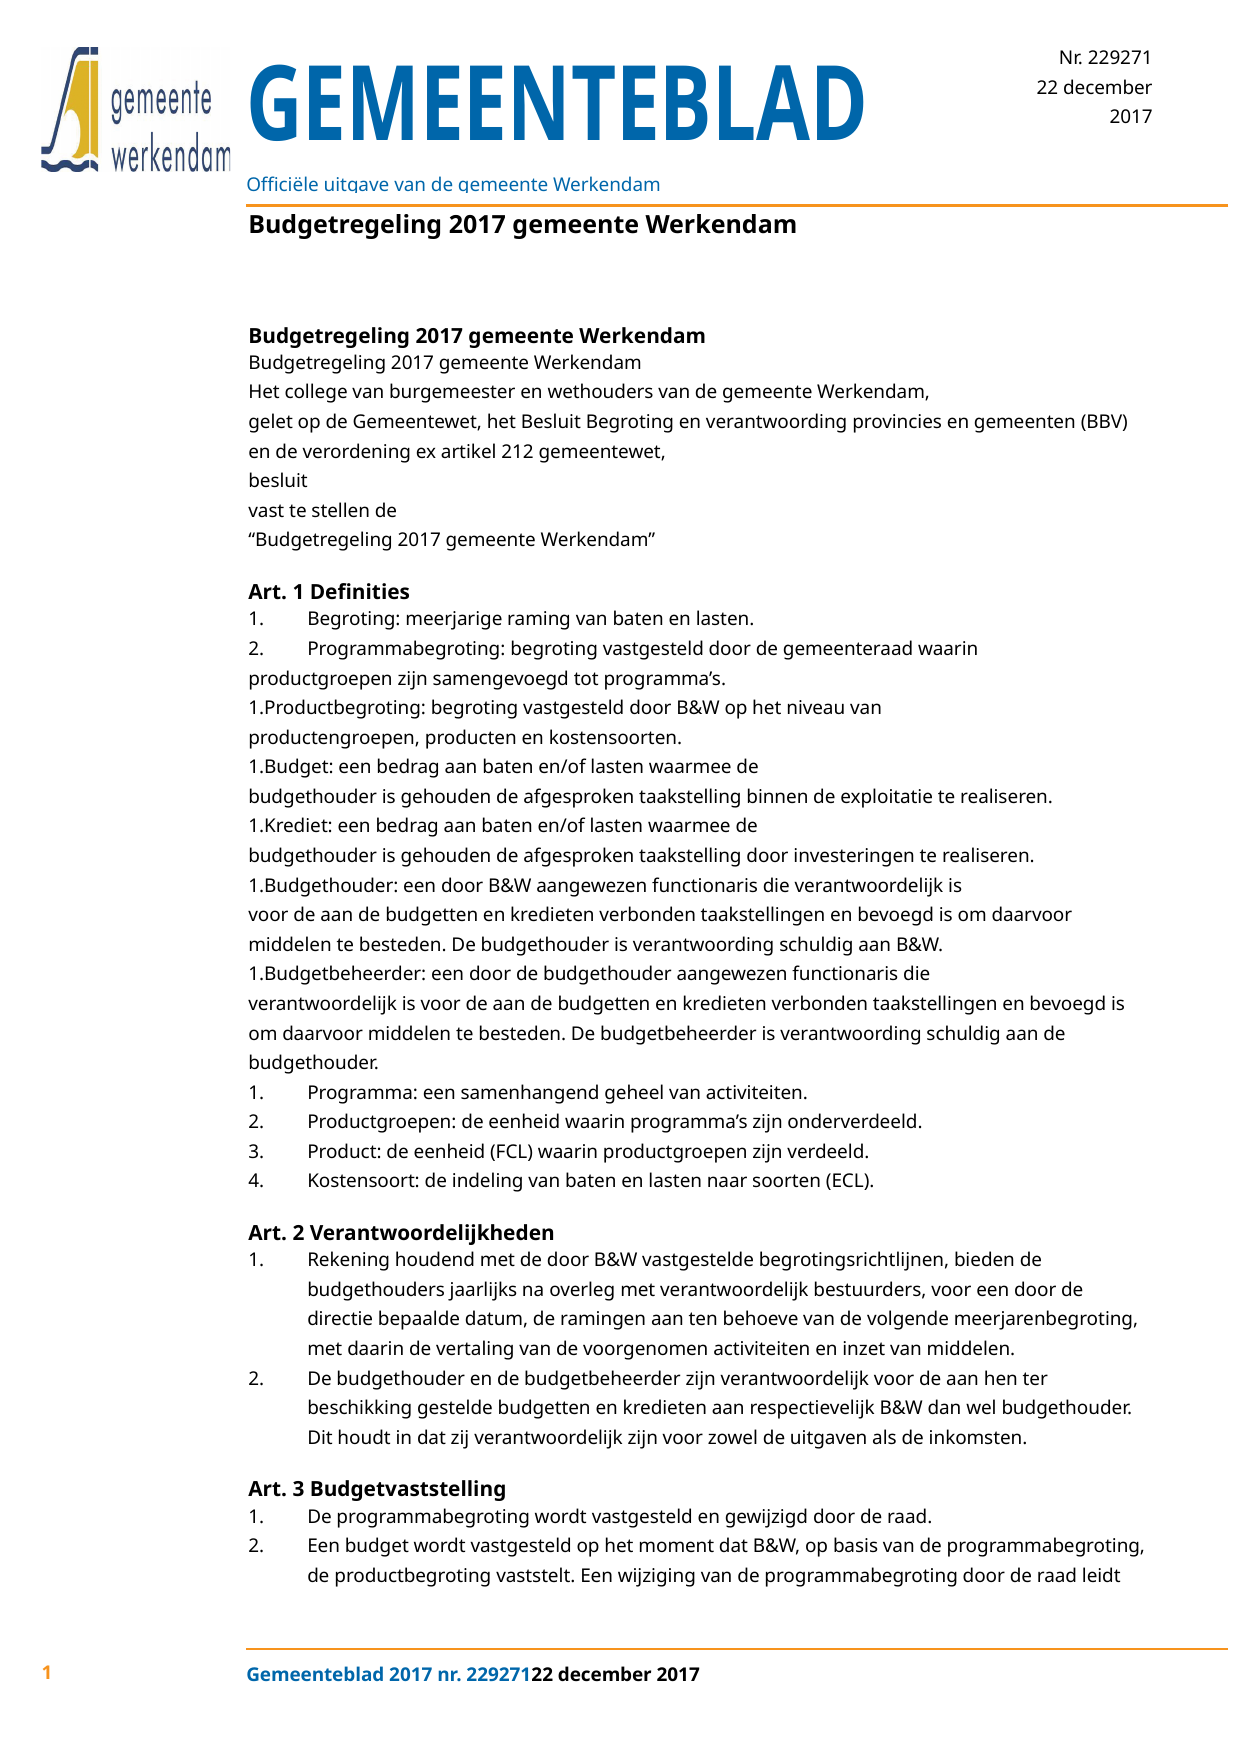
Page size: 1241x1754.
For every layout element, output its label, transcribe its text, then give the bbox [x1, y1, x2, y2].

text 1.Budgetbeheerder: een door de budgethouder aangewezen functionaris die [248, 961, 1152, 986]
list Rekening houdend met de door B&W vastgestelde begrotingsrichtlijnen, bieden de budgethouders jaarlijks na overleg met verantwoordelijk bestuurders, voor een door de directie bepaalde datum, de ramingen aan ten behoeve van de volgende meerjarenbegroting, met daarin de vertaling van de voorgenomen activiteiten en inzet van middelen. [248, 1246, 1152, 1361]
text gelet op de Gemeentewet, het Besluit Begroting en verantwoording provincies en gemeenten (BBV) en de verordening ex artikel 212 gemeentewet, [248, 408, 1152, 464]
text besluit [248, 467, 1152, 493]
list Een budget wordt vastgesteld op het moment dat B&W, op basis van de programmabegroting, de productbegroting vaststelt. Een wijziging van de programmabegroting door de raad leidt [248, 1532, 1152, 1588]
text Art. 1 Definities [248, 577, 1152, 606]
text voor de aan de budgetten en kredieten verbonden taakstellingen en bevoegd is om daarvoor middelen te besteden. De budgethouder is verantwoording schuldig aan B&W. [248, 901, 1152, 957]
text budgethouder is gehouden de afgesproken taakstelling door investeringen te realiseren. [248, 842, 1152, 868]
text 1.Krediet: een bedrag aan baten en/of lasten waarmee de [248, 813, 1152, 838]
text Het college van burgemeester en wethouders van de gemeente Werkendam, [248, 379, 1152, 404]
text Art. 2 Verantwoordelijkheden [248, 1218, 1152, 1246]
text Budgetregeling 2017 gemeente Werkendam [248, 321, 1152, 349]
list De programmabegroting wordt vastgesteld en gewijzigd door de raad. [248, 1503, 1152, 1528]
text budgethouder is gehouden de afgesproken taakstelling binnen de exploitatie te realiseren. [248, 783, 1152, 809]
text “Budgetregeling 2017 gemeente Werkendam” [248, 527, 1152, 552]
text vast te stellen de [248, 497, 1152, 523]
text verantwoordelijk is voor de aan de budgetten en kredieten verbonden taakstellingen en bevoegd is om daarvoor middelen te besteden. De budgetbeheerder is verantwoording schuldig aan de budgethouder. [248, 990, 1152, 1075]
text 1.Productbegroting: begroting vastgesteld door B&W op het niveau van [248, 694, 1152, 720]
list De budgethouder en de budgetbeheerder zijn verantwoordelijk voor de aan hen ter beschikking gestelde budgetten en kredieten aan respectievelijk B&W dan wel budgethouder. Dit houdt in dat zij verantwoordelijk zijn voor zowel de uitgaven als de inkomsten. [248, 1365, 1152, 1450]
text Budgetregeling 2017 gemeente Werkendam [248, 207, 1152, 241]
text 1.Budgethouder: een door B&W aangewezen functionaris die verantwoordelijk is [248, 872, 1152, 897]
text productgroepen zijn samengevoegd tot programma’s. [248, 665, 1152, 690]
text Budgetregeling 2017 gemeente Werkendam [248, 349, 1152, 375]
picture [41, 47, 231, 172]
list Kostensoort: de indeling van baten en lasten naar soorten (ECL). [248, 1168, 1152, 1193]
text productengroepen, producten en kostensoorten. [248, 724, 1152, 749]
list Product: de eenheid (FCL) waarin productgroepen zijn verdeeld. [248, 1138, 1152, 1164]
text Art. 3 Budgetvaststelling [248, 1474, 1152, 1503]
list Begroting: meerjarige raming van baten en lasten. [248, 606, 1152, 631]
text 1.Budget: een bedrag aan baten en/of lasten waarmee de [248, 753, 1152, 779]
list Programma: een samenhangend geheel van activiteiten. [248, 1079, 1152, 1104]
list Productgroepen: de eenheid waarin programma’s zijn onderverdeeld. [248, 1108, 1152, 1134]
list Programmabegroting: begroting vastgesteld door de gemeenteraad waarin [248, 635, 1152, 661]
